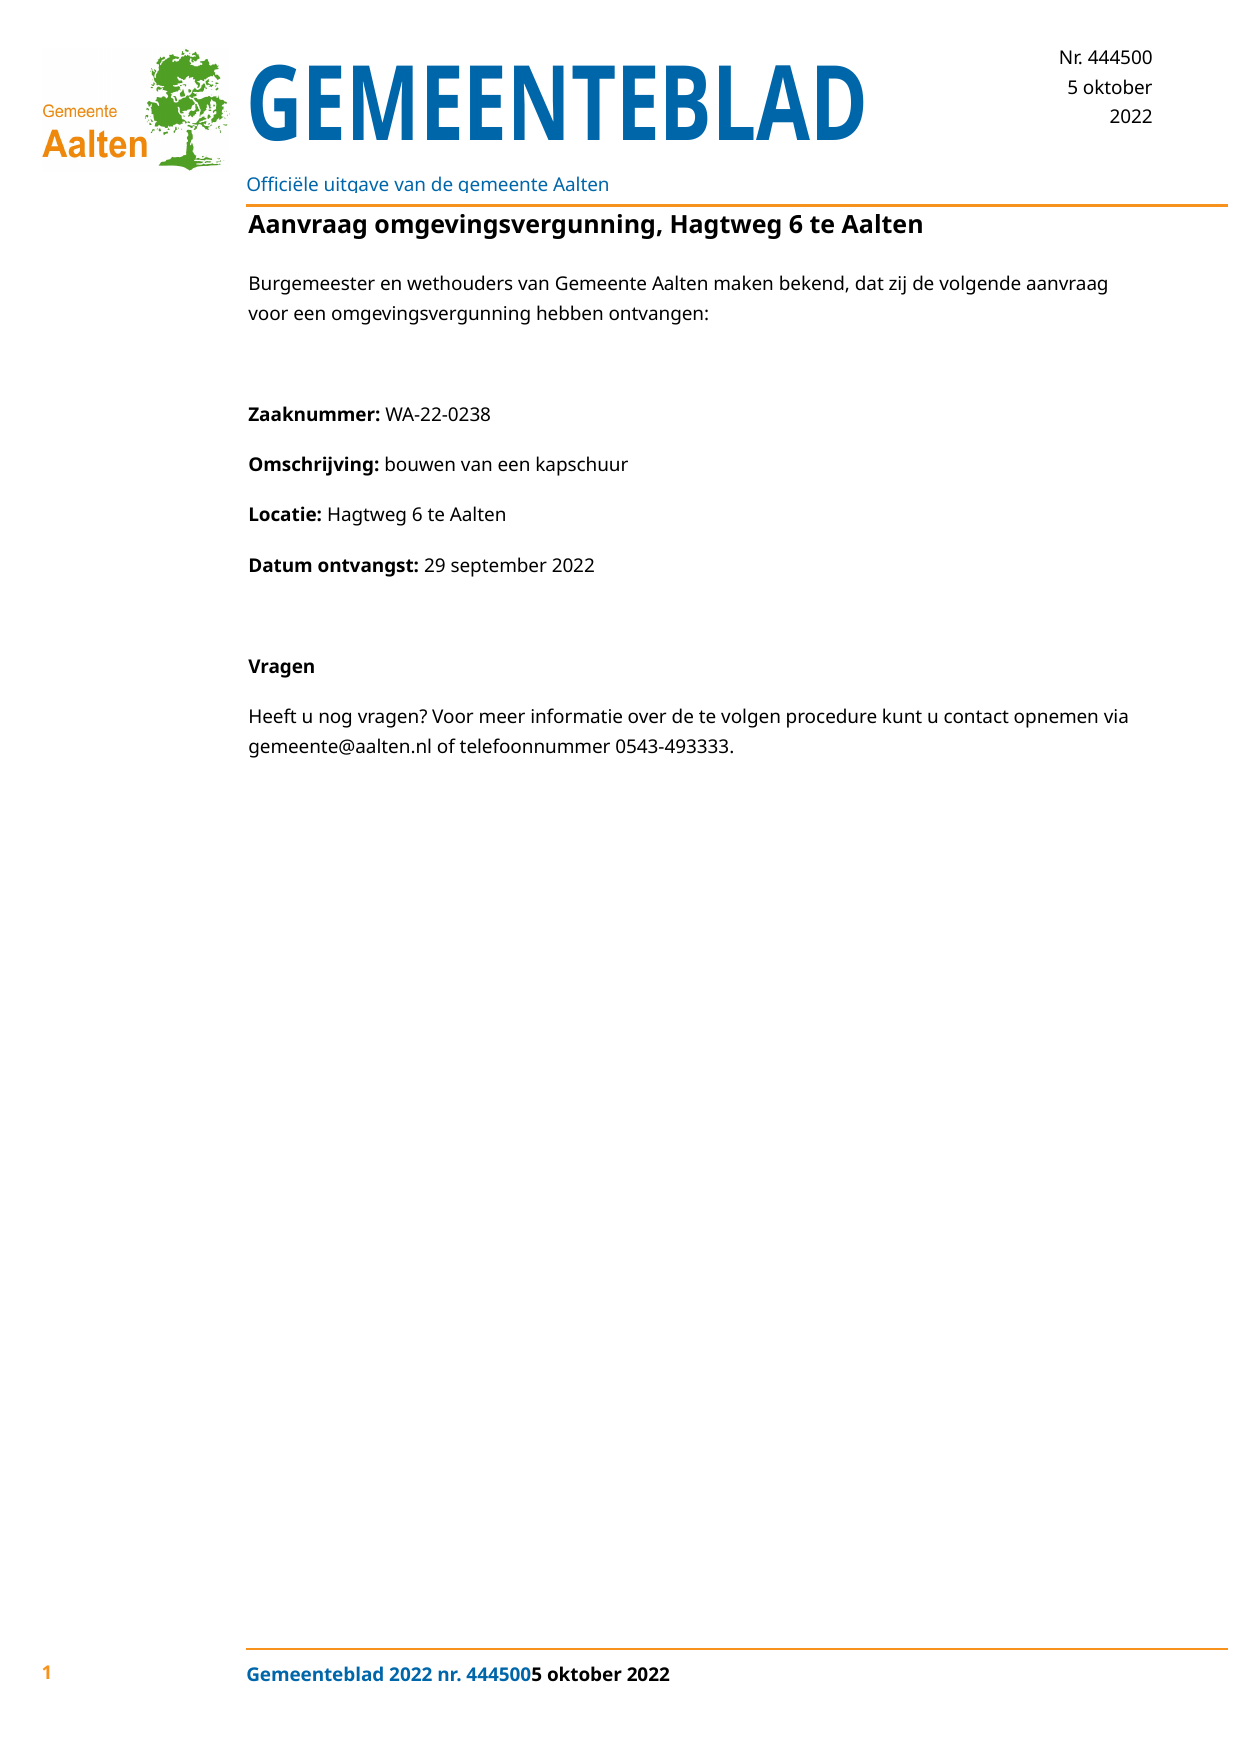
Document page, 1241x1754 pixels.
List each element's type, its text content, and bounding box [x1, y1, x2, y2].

text Zaaknummer: WA-22-0238 [248, 401, 1152, 426]
text Burgemeester en wethouders van Gemeente Aalten maken bekend, dat zij de volgende aanvraag voor een omgevingsvergunning hebben ontvangen: [248, 270, 1152, 326]
text Vragen [248, 653, 1152, 678]
text Datum ontvangst: 29 september 2022 [248, 552, 1152, 578]
picture [41, 47, 231, 172]
text Locatie: Hagtweg 6 te Aalten [248, 502, 1152, 527]
text Heeft u nog vragen? Voor meer informatie over de te volgen procedure kunt u contact opnemen via gemeente@aalten.nl of telefoonnummer 0543-493333. [248, 703, 1152, 758]
text Omschrijving: bouwen van een kapschuur [248, 451, 1152, 477]
text Aanvraag omgevingsvergunning, Hagtweg 6 te Aalten [248, 207, 1152, 241]
